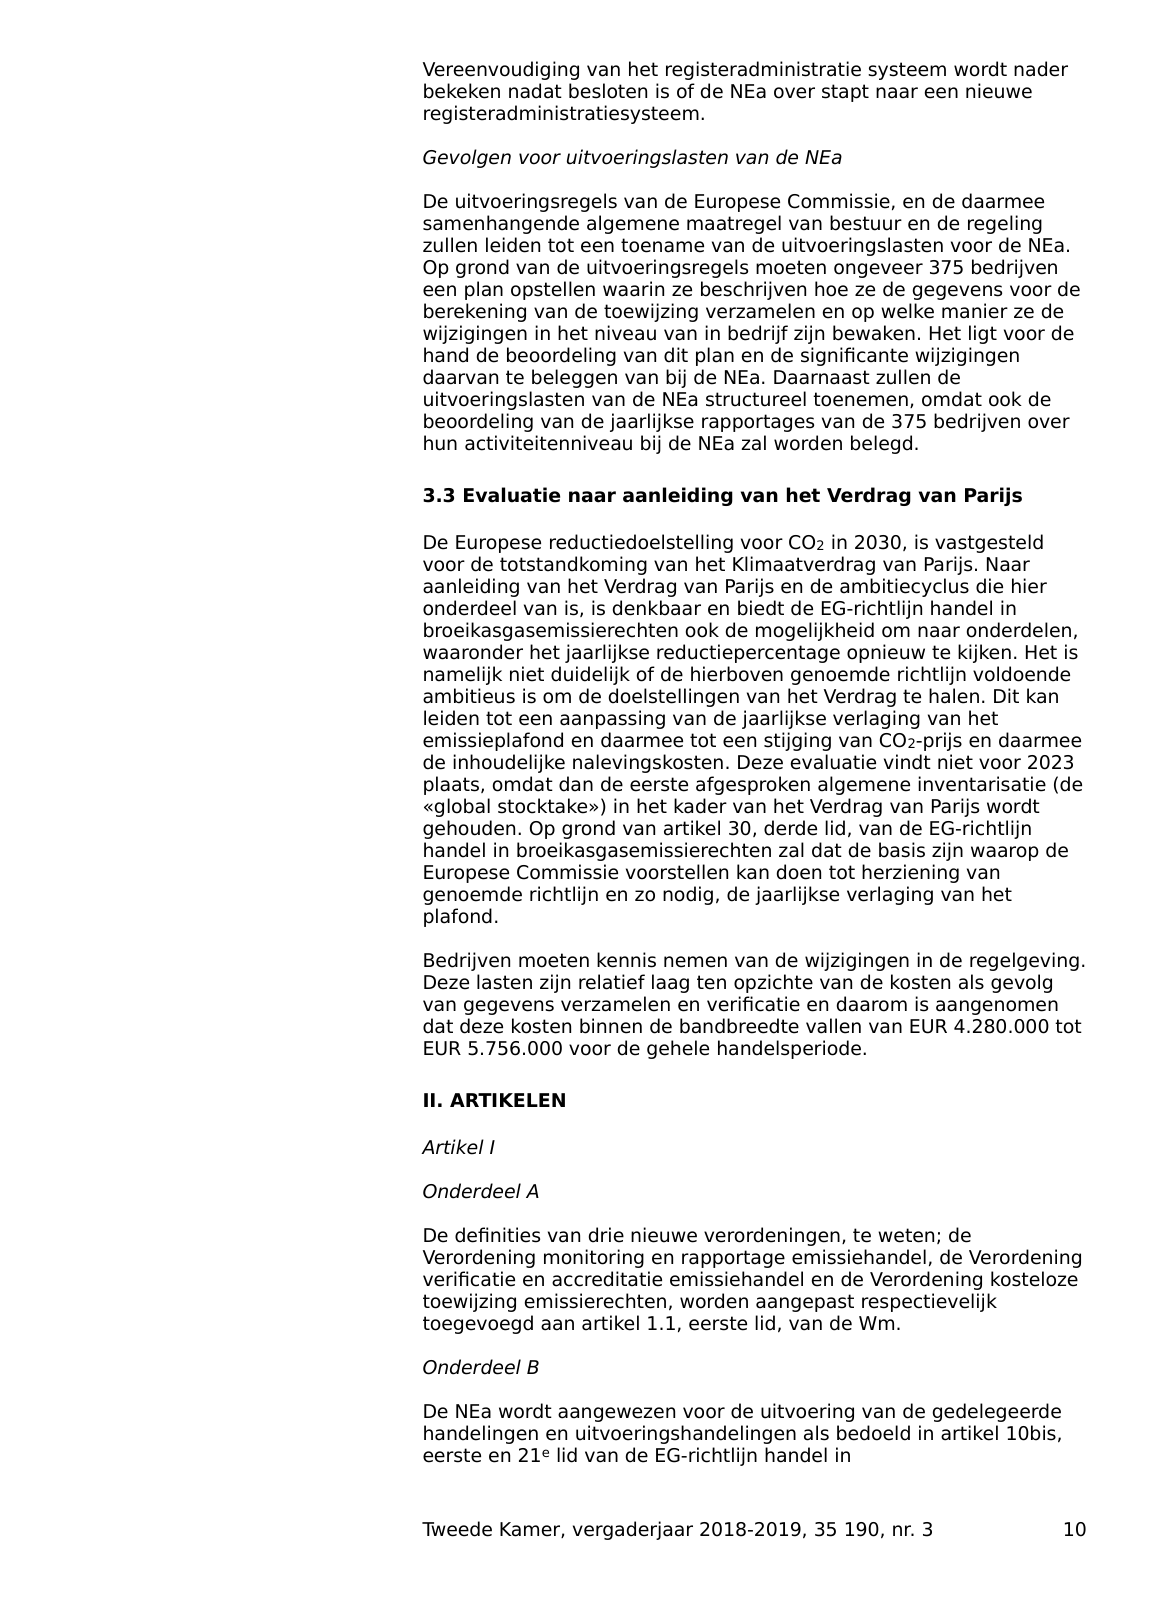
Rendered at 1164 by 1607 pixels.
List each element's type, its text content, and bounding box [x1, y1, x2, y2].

text Vereenvoudiging van het registeradministratie systeem wordt nader bekeken nadat besloten is of de NEa over stapt naar een nieuwe registeradministratiesysteem. [422, 59, 1087, 125]
text De uitvoeringsregels van de Europese Commissie, en de daarmee samenhangende algemene maatregel van bestuur en de regeling zullen leiden tot een toename van de uitvoeringslasten voor de NEa. Op grond van de uitvoeringsregels moeten ongeveer 375 bedrijven een plan opstellen waarin ze beschrijven hoe ze de gegevens voor de berekening van de toewijzing verzamelen en op welke manier ze de wijzigingen in het niveau van in bedrijf zijn bewaken. Het ligt voor de hand de beoordeling van dit plan en de significante wijzigingen daarvan te beleggen van bij de NEa. Daarnaast zullen de uitvoeringslasten van de NEa structureel toenemen, omdat ook de beoordeling van de jaarlijkse rapportages van de 375 bedrijven over hun activiteitenniveau bij de NEa zal worden belegd. [422, 191, 1087, 455]
subtitle Gevolgen voor uitvoeringslasten van de NEa [422, 147, 1087, 169]
subtitle 3.3 Evaluatie naar aanleiding van het Verdrag van Parijs [422, 485, 1087, 507]
subtitle Onderdeel A [422, 1181, 1087, 1203]
text Bedrijven moeten kennis nemen van de wijzigingen in de regelgeving. Deze lasten zijn relatief laag ten opzichte van de kosten als gevolg van gegevens verzamelen en verificatie en daarom is aangenomen dat deze kosten binnen de bandbreedte vallen van EUR 4.280.000 tot EUR 5.756.000 voor de gehele handelsperiode. [422, 950, 1087, 1060]
text De NEa wordt aangewezen voor de uitvoering van de gedelegeerde handelingen en uitvoeringshandelingen als bedoeld in artikel 10bis, eerste en 21e lid van de EG-richtlijn handel in [422, 1401, 1087, 1467]
subtitle II. ARTIKELEN [422, 1090, 1087, 1112]
subtitle Onderdeel B [422, 1357, 1087, 1379]
text De Europese reductiedoelstelling voor CO2 in 2030, is vastgesteld voor de totstandkoming van het Klimaatverdrag van Parijs. Naar aanleiding van het Verdrag van Parijs en de ambitiecyclus die hier onderdeel van is, is denkbaar en biedt de EG-richtlijn handel in broeikasgasemissierechten ook de mogelijkheid om naar onderdelen, waaronder het jaarlijkse reductiepercentage opnieuw te kijken. Het is namelijk niet duidelijk of de hierboven genoemde richtlijn voldoende ambitieus is om de doelstellingen van het Verdrag te halen. Dit kan leiden tot een aanpassing van de jaarlijkse verlaging van het emissieplafond en daarmee tot een stijging van CO2-prijs en daarmee de inhoudelijke nalevingskosten. Deze evaluatie vindt niet voor 2023 plaats, omdat dan de eerste afgesproken algemene inventarisatie (de «global stocktake») in het kader van het Verdrag van Parijs wordt gehouden. Op grond van artikel 30, derde lid, van de EG-richtlijn handel in broeikasgasemissierechten zal dat de basis zijn waarop de Europese Commissie voorstellen kan doen tot herziening van genoemde richtlijn en zo nodig, de jaarlijkse verlaging van het plafond. [422, 532, 1087, 928]
text De definities van drie nieuwe verordeningen, te weten; de Verordening monitoring en rapportage emissiehandel, de Verordening verificatie en accreditatie emissiehandel en de Verordening kosteloze toewijzing emissierechten, worden aangepast respectievelijk toegevoegd aan artikel 1.1, eerste lid, van de Wm. [422, 1225, 1087, 1335]
subtitle Artikel I [422, 1137, 1087, 1159]
